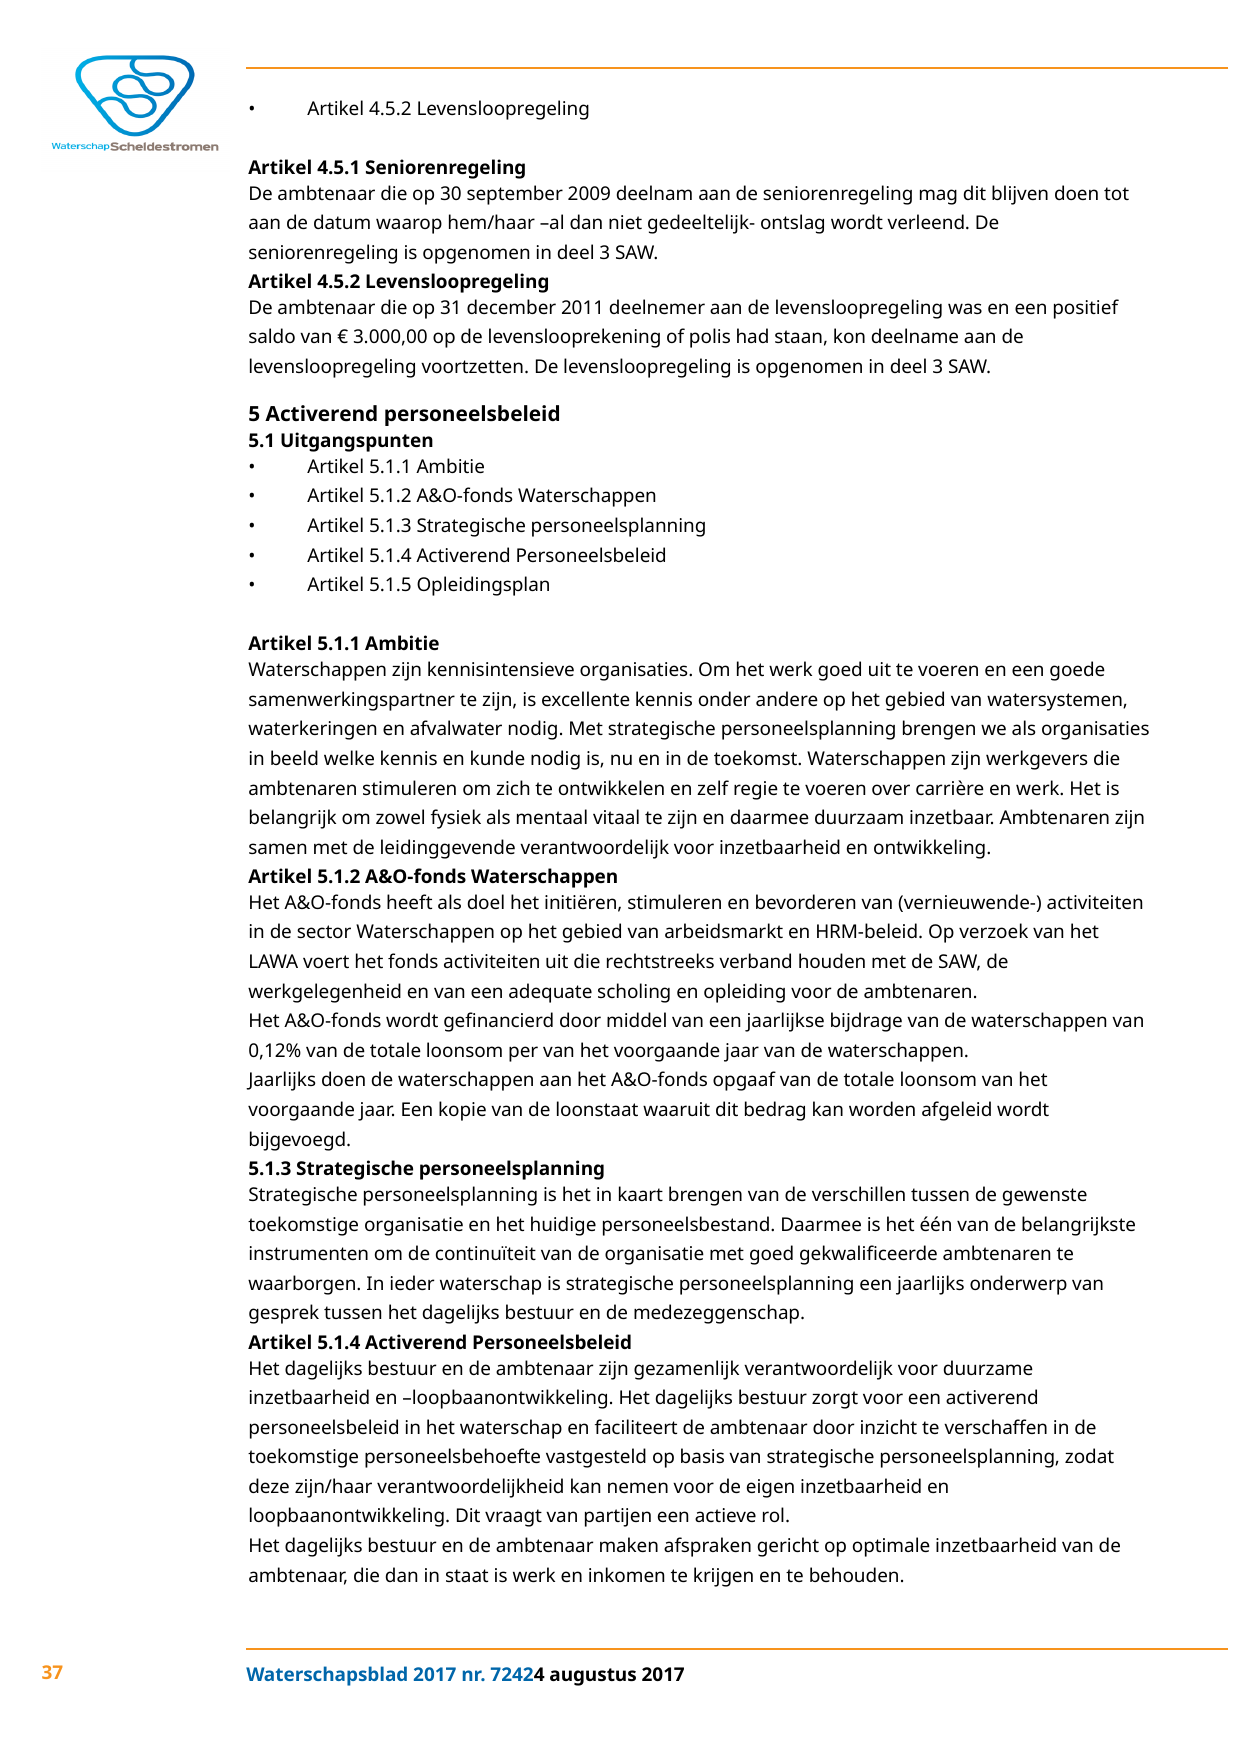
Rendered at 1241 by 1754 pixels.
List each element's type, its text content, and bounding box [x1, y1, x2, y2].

text Artikel 4.5.1 Seniorenregeling [248, 154, 1152, 180]
list Artikel 5.1.5 Opleidingsplan [248, 571, 1152, 597]
text Artikel 5.1.4 Activerend Personeelsbeleid [248, 1329, 1152, 1355]
picture [41, 47, 231, 172]
list Artikel 5.1.3 Strategische personeelsplanning [248, 512, 1152, 538]
list Artikel 5.1.4 Activerend Personeelsbeleid [248, 542, 1152, 568]
list Artikel 4.5.2 Levensloopregeling [248, 95, 1152, 121]
text De ambtenaar die op 30 september 2009 deelnam aan de seniorenregeling mag dit blijven doen tot aan de datum waarop hem/haar –al dan niet gedeeltelijk- ontslag wordt verleend. De seniorenregeling is opgenomen in deel 3 SAW. [248, 180, 1152, 264]
text Artikel 5.1.1 Ambitie [248, 631, 1152, 656]
text Strategische personeelsplanning is het in kaart brengen van de verschillen tussen de gewenste toekomstige organisatie en het huidige personeelsbestand. Daarmee is het één van de belangrijkste instrumenten om de continuïteit van de organisatie met goed gekwalificeerde ambtenaren te waarborgen. In ieder waterschap is strategische personeelsplanning een jaarlijks onderwerp van gesprek tussen het dagelijks bestuur en de medezeggenschap. [248, 1181, 1152, 1325]
text Jaarlijks doen de waterschappen aan het A&O-fonds opgaaf van de totale loonsom van het voorgaande jaar. Een kopie van de loonstaat waaruit dit bedrag kan worden afgeleid wordt bijgevoegd. [248, 1067, 1152, 1152]
text Artikel 5.1.2 A&O-fonds Waterschappen [248, 863, 1152, 889]
text Artikel 4.5.2 Levensloopregeling [248, 268, 1152, 294]
list Artikel 5.1.2 A&O-fonds Waterschappen [248, 483, 1152, 508]
text 5.1 Uitgangspunten [248, 427, 1152, 453]
text Het dagelijks bestuur en de ambtenaar maken afspraken gericht op optimale inzetbaarheid van de ambtenaar, die dan in staat is werk en inkomen te krijgen en te behouden. [248, 1532, 1152, 1588]
text Het A&O-fonds wordt gefinancierd door middel van een jaarlijkse bijdrage van de waterschappen van 0,12% van de totale loonsom per van het voorgaande jaar van de waterschappen. [248, 1007, 1152, 1063]
text 5 Activerend personeelsbeleid [248, 399, 1152, 427]
text De ambtenaar die op 31 december 2011 deelnemer aan de levensloopregeling was en een positief saldo van € 3.000,00 op de levenslooprekening of polis had staan, kon deelname aan de levensloopregeling voortzetten. De levensloopregeling is opgenomen in deel 3 SAW. [248, 294, 1152, 379]
text Het dagelijks bestuur en de ambtenaar zijn gezamenlijk verantwoordelijk voor duurzame inzetbaarheid en –loopbaanontwikkeling. Het dagelijks bestuur zorgt voor een activerend personeelsbeleid in het waterschap en faciliteert de ambtenaar door inzicht te verschaffen in de toekomstige personeelsbehoefte vastgesteld op basis van strategische personeelsplanning, zodat deze zijn/haar verantwoordelijkheid kan nemen voor de eigen inzetbaarheid en loopbaanontwikkeling. Dit vraagt van partijen een actieve rol. [248, 1355, 1152, 1528]
list Artikel 5.1.1 Ambitie [248, 453, 1152, 479]
text 5.1.3 Strategische personeelsplanning [248, 1155, 1152, 1181]
text Het A&O-fonds heeft als doel het initiëren, stimuleren en bevorderen van (vernieuwende-) activiteiten in de sector Waterschappen op het gebied van arbeidsmarkt en HRM-beleid. Op verzoek van het LAWA voert het fonds activiteiten uit die rechtstreeks verband houden met de SAW, de werkgelegenheid en van een adequate scholing en opleiding voor de ambtenaren. [248, 889, 1152, 1004]
text Waterschappen zijn kennisintensieve organisaties. Om het werk goed uit te voeren en een goede samenwerkingspartner te zijn, is excellente kennis onder andere op het gebied van watersystemen, waterkeringen en afvalwater nodig. Met strategische personeelsplanning brengen we als organisaties in beeld welke kennis en kunde nodig is, nu en in de toekomst. Waterschappen zijn werkgevers die ambtenaren stimuleren om zich te ontwikkelen en zelf regie te voeren over carrière en werk. Het is belangrijk om zowel fysiek als mentaal vitaal te zijn en daarmee duurzaam inzetbaar. Ambtenaren zijn samen met de leidinggevende verantwoordelijk voor inzetbaarheid en ontwikkeling. [248, 656, 1152, 859]
